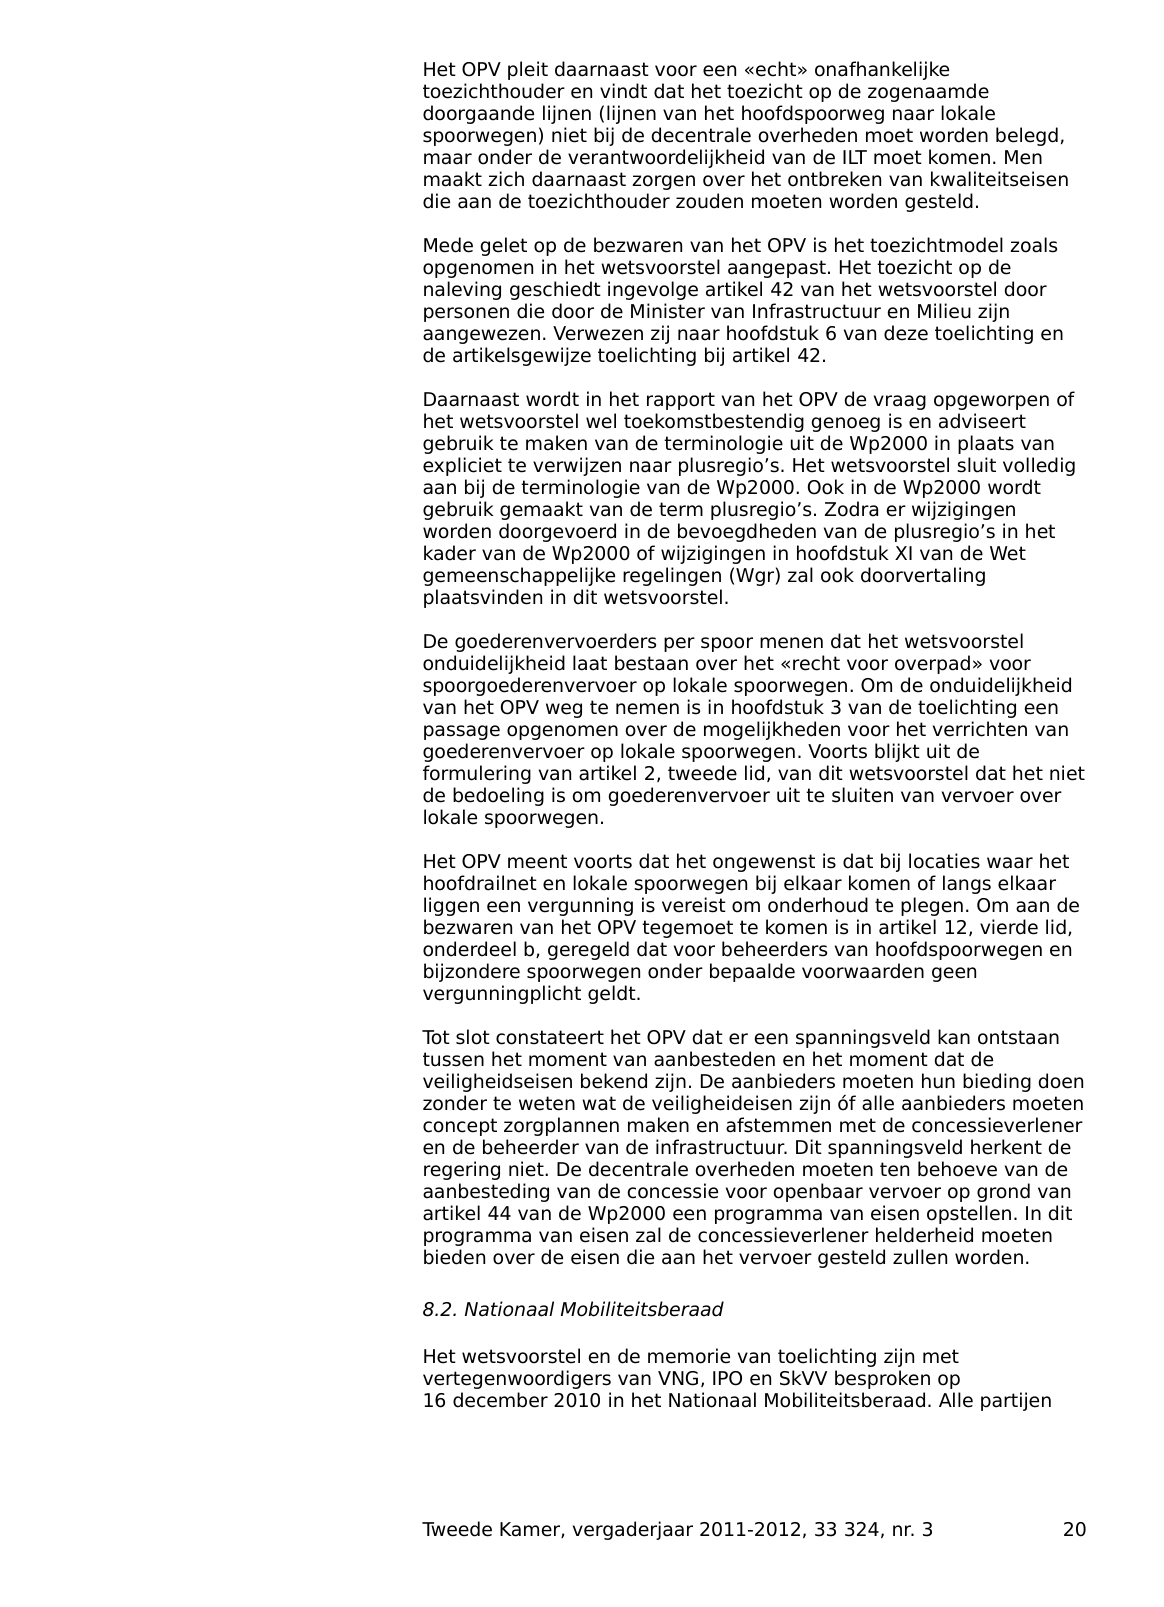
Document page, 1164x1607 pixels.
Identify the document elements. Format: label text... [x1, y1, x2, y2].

subtitle 8.2. Nationaal Mobiliteitsberaad [422, 1299, 1087, 1321]
text Mede gelet op de bezwaren van het OPV is het toezichtmodel zoals opgenomen in het wetsvoorstel aangepast. Het toezicht op de naleving geschiedt ingevolge artikel 42 van het wetsvoorstel door personen die door de Minister van Infrastructuur en Milieu zijn aangewezen. Verwezen zij naar hoofdstuk 6 van deze toelichting en de artikelsgewijze toelichting bij artikel 42. [422, 235, 1087, 367]
text Tot slot constateert het OPV dat er een spanningsveld kan ontstaan tussen het moment van aanbesteden en het moment dat de veiligheidseisen bekend zijn. De aanbieders moeten hun bieding doen zonder te weten wat de veiligheideisen zijn óf alle aanbieders moeten concept zorgplannen maken en afstemmen met de concessieverlener en de beheerder van de infrastructuur. Dit spanningsveld herkent de regering niet. De decentrale overheden moeten ten behoeve van de aanbesteding van de concessie voor openbaar vervoer op grond van artikel 44 van de Wp2000 een programma van eisen opstellen. In dit programma van eisen zal de concessieverlener helderheid moeten bieden over de eisen die aan het vervoer gesteld zullen worden. [422, 1027, 1087, 1269]
text De goederenvervoerders per spoor menen dat het wetsvoorstel onduidelijkheid laat bestaan over het «recht voor overpad» voor spoorgoederenvervoer op lokale spoorwegen. Om de onduidelijkheid van het OPV weg te nemen is in hoofdstuk 3 van de toelichting een passage opgenomen over de mogelijkheden voor het verrichten van goederenvervoer op lokale spoorwegen. Voorts blijkt uit de formulering van artikel 2, tweede lid, van dit wetsvoorstel dat het niet de bedoeling is om goederenvervoer uit te sluiten van vervoer over lokale spoorwegen. [422, 631, 1087, 829]
text Het wetsvoorstel en de memorie van toelichting zijn met vertegenwoordigers van VNG, IPO en SkVV besproken op 16 december 2010 in het Nationaal Mobiliteitsberaad. Alle partijen [422, 1346, 1087, 1412]
text Het OPV pleit daarnaast voor een «echt» onafhankelijke toezichthouder en vindt dat het toezicht op de zogenaamde doorgaande lijnen (lijnen van het hoofdspoorweg naar lokale spoorwegen) niet bij de decentrale overheden moet worden belegd, maar onder de verantwoordelijkheid van de ILT moet komen. Men maakt zich daarnaast zorgen over het ontbreken van kwaliteitseisen die aan de toezichthouder zouden moeten worden gesteld. [422, 59, 1087, 213]
text Het OPV meent voorts dat het ongewenst is dat bij locaties waar het hoofdrailnet en lokale spoorwegen bij elkaar komen of langs elkaar liggen een vergunning is vereist om onderhoud te plegen. Om aan de bezwaren van het OPV tegemoet te komen is in artikel 12, vierde lid, onderdeel b, geregeld dat voor beheerders van hoofdspoorwegen en bijzondere spoorwegen onder bepaalde voorwaarden geen vergunningplicht geldt. [422, 851, 1087, 1005]
text Daarnaast wordt in het rapport van het OPV de vraag opgeworpen of het wetsvoorstel wel toekomstbestendig genoeg is en adviseert gebruik te maken van de terminologie uit de Wp2000 in plaats van expliciet te verwijzen naar plusregio’s. Het wetsvoorstel sluit volledig aan bij de terminologie van de Wp2000. Ook in de Wp2000 wordt gebruik gemaakt van de term plusregio’s. Zodra er wijzigingen worden doorgevoerd in de bevoegdheden van de plusregio’s in het kader van de Wp2000 of wijzigingen in hoofdstuk XI van de Wet gemeenschappelijke regelingen (Wgr) zal ook doorvertaling plaatsvinden in dit wetsvoorstel. [422, 389, 1087, 609]
